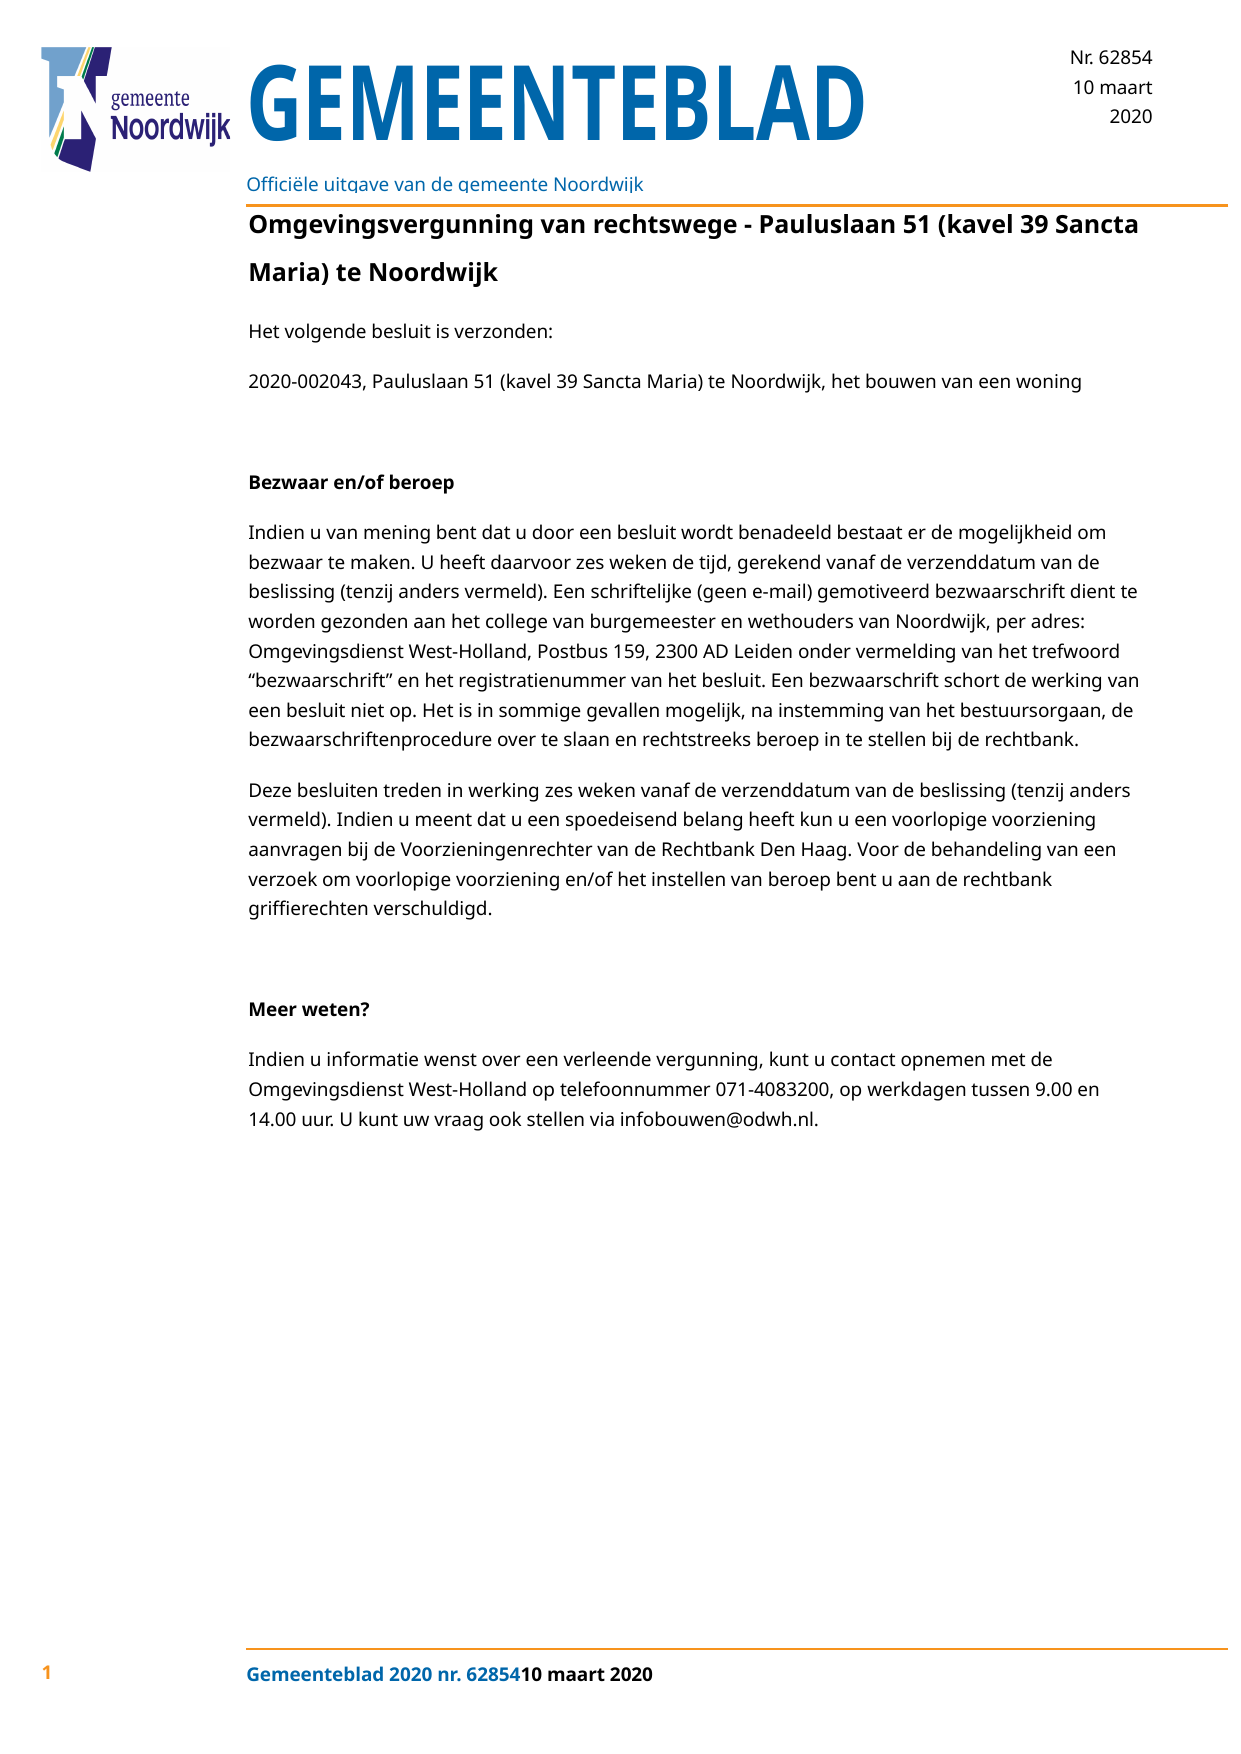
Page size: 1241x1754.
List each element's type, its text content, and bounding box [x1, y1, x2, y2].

text Indien u van mening bent dat u door een besluit wordt benadeeld bestaat er de mogelijkheid om bezwaar te maken. U heeft daarvoor zes weken de tijd, gerekend vanaf de verzenddatum van de beslissing (tenzij anders vermeld). Een schriftelijke (geen e-mail) gemotiveerd bezwaarschrift dient te worden gezonden aan het college van burgemeester en wethouders van Noordwijk, per adres: Omgevingsdienst West-Holland, Postbus 159, 2300 AD Leiden onder vermelding van het trefwoord “bezwaarschrift” en het registratienummer van het besluit. Een bezwaarschrift schort de werking van een besluit niet op. Het is in sommige gevallen mogelijk, na instemming van het bestuursorgaan, de bezwaarschriftenprocedure over te slaan en rechtstreeks beroep in te stellen bij de rechtbank. [248, 519, 1152, 752]
text Het volgende besluit is verzonden: [248, 318, 1152, 344]
picture [41, 47, 231, 172]
text Indien u informatie wenst over een verleende vergunning, kunt u contact opnemen met de Omgevingsdienst West-Holland op telefoonnummer 071-4083200, op werkdagen tussen 9.00 en 14.00 uur. U kunt uw vraag ook stellen via infobouwen@odwh.nl. [248, 1047, 1152, 1132]
text Deze besluiten treden in werking zes weken vanaf de verzenddatum van de beslissing (tenzij anders vermeld). Indien u meent dat u een spoedeisend belang heeft kun u een voorlopige voorziening aanvragen bij de Voorzieningenrechter van de Rechtbank Den Haag. Voor de behandeling van een verzoek om voorlopige voorziening en/of het instellen van beroep bent u aan de rechtbank griffierechten verschuldigd. [248, 777, 1152, 921]
text 2020-002043, Pauluslaan 51 (kavel 39 Sancta Maria) te Noordwijk, het bouwen van een woning [248, 368, 1152, 394]
text Meer weten? [248, 996, 1152, 1022]
text Bezwaar en/of beroep [248, 469, 1152, 495]
text Omgevingsvergunning van rechtswege - Pauluslaan 51 (kavel 39 Sancta Maria) te Noordwijk [248, 207, 1152, 288]
